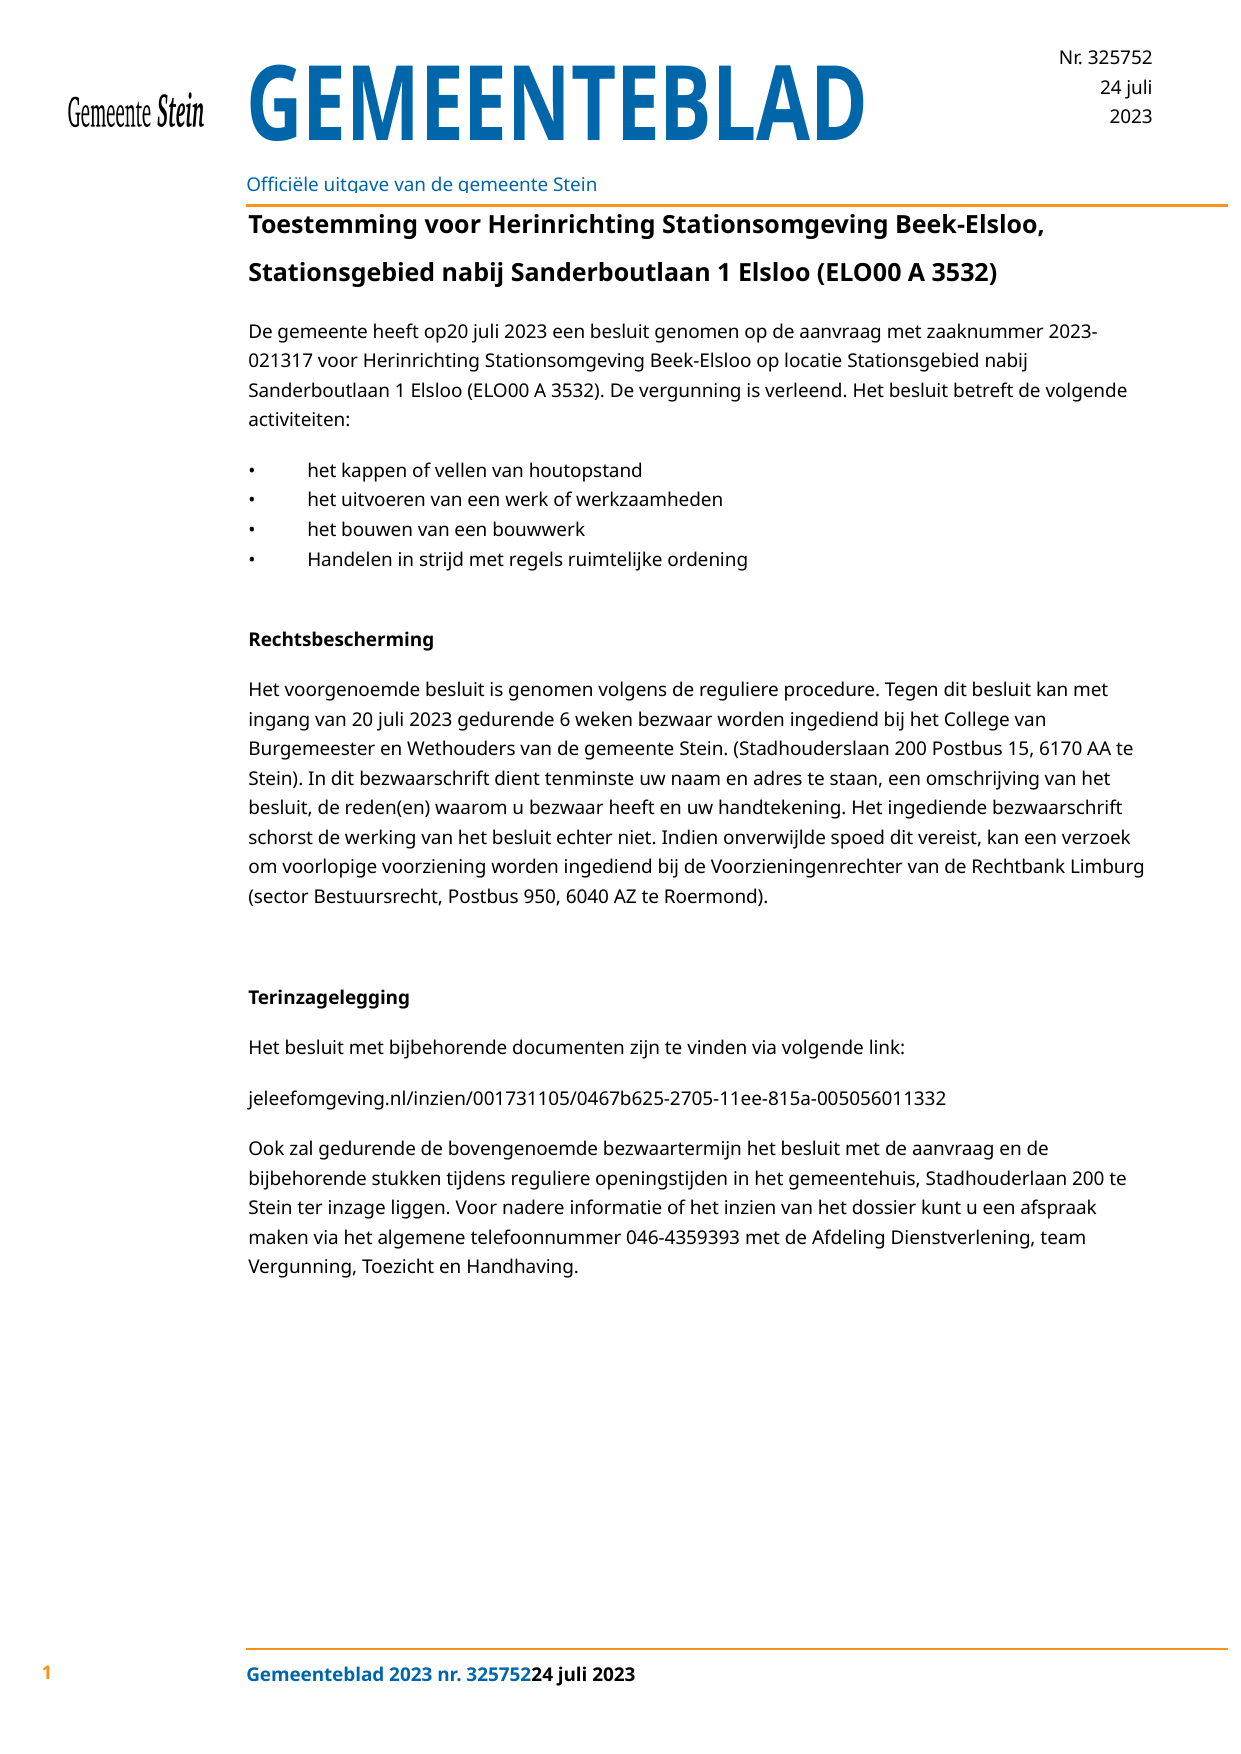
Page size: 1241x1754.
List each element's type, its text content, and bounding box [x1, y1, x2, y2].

text Het voorgenoemde besluit is genomen volgens de reguliere procedure. Tegen dit besluit kan met ingang van 20 juli 2023 gedurende 6 weken bezwaar worden ingediend bij het College van Burgemeester en Wethouders van de gemeente Stein. (Stadhouderslaan 200 Postbus 15, 6170 AA te Stein). In dit bezwaarschrift dient tenminste uw naam en adres te staan, een omschrijving van het besluit, de reden(en) waarom u bezwaar heeft en uw handtekening. Het ingediende bezwaarschrift schorst de werking van het besluit echter niet. Indien onverwijlde spoed dit vereist, kan een verzoek om voorlopige voorziening worden ingediend bij de Voorzieningenrechter van de Rechtbank Limburg (sector Bestuursrecht, Postbus 950, 6040 AZ te Roermond). [248, 676, 1152, 909]
text Rechtsbescherming [248, 626, 1152, 652]
list het kappen of vellen van houtopstand [248, 457, 1152, 483]
text De gemeente heeft op20 juli 2023 een besluit genomen op de aanvraag met zaaknummer 2023-021317 voor Herinrichting Stationsomgeving Beek-Elsloo op locatie Stationsgebied nabij Sanderboutlaan 1 Elsloo (ELO00 A 3532). De vergunning is verleend. Het besluit betreft de volgende activiteiten: [248, 318, 1152, 432]
text Toestemming voor Herinrichting Stationsomgeving Beek-Elsloo, Stationsgebied nabij Sanderboutlaan 1 Elsloo (ELO00 A 3532) [248, 207, 1152, 288]
text jeleefomgeving.nl/inzien/001731105/0467b625-2705-11ee-815a-005056011332 [248, 1085, 1152, 1111]
picture [41, 47, 231, 172]
list het uitvoeren van een werk of werkzaamheden [248, 487, 1152, 512]
text Ook zal gedurende de bovengenoemde bezwaartermijn het besluit met de aanvraag en de bijbehorende stukken tijdens reguliere openingstijden in het gemeentehuis, Stadhouderlaan 200 te Stein ter inzage liggen. Voor nadere informatie of het inzien van het dossier kunt u een afspraak maken via het algemene telefoonnummer 046-4359393 met de Afdeling Dienstverlening, team Vergunning, Toezicht en Handhaving. [248, 1135, 1152, 1279]
list Handelen in strijd met regels ruimtelijke ordening [248, 546, 1152, 572]
text Het besluit met bijbehorende documenten zijn te vinden via volgende link: [248, 1034, 1152, 1060]
list het bouwen van een bouwwerk [248, 516, 1152, 542]
text Terinzagelegging [248, 984, 1152, 1010]
